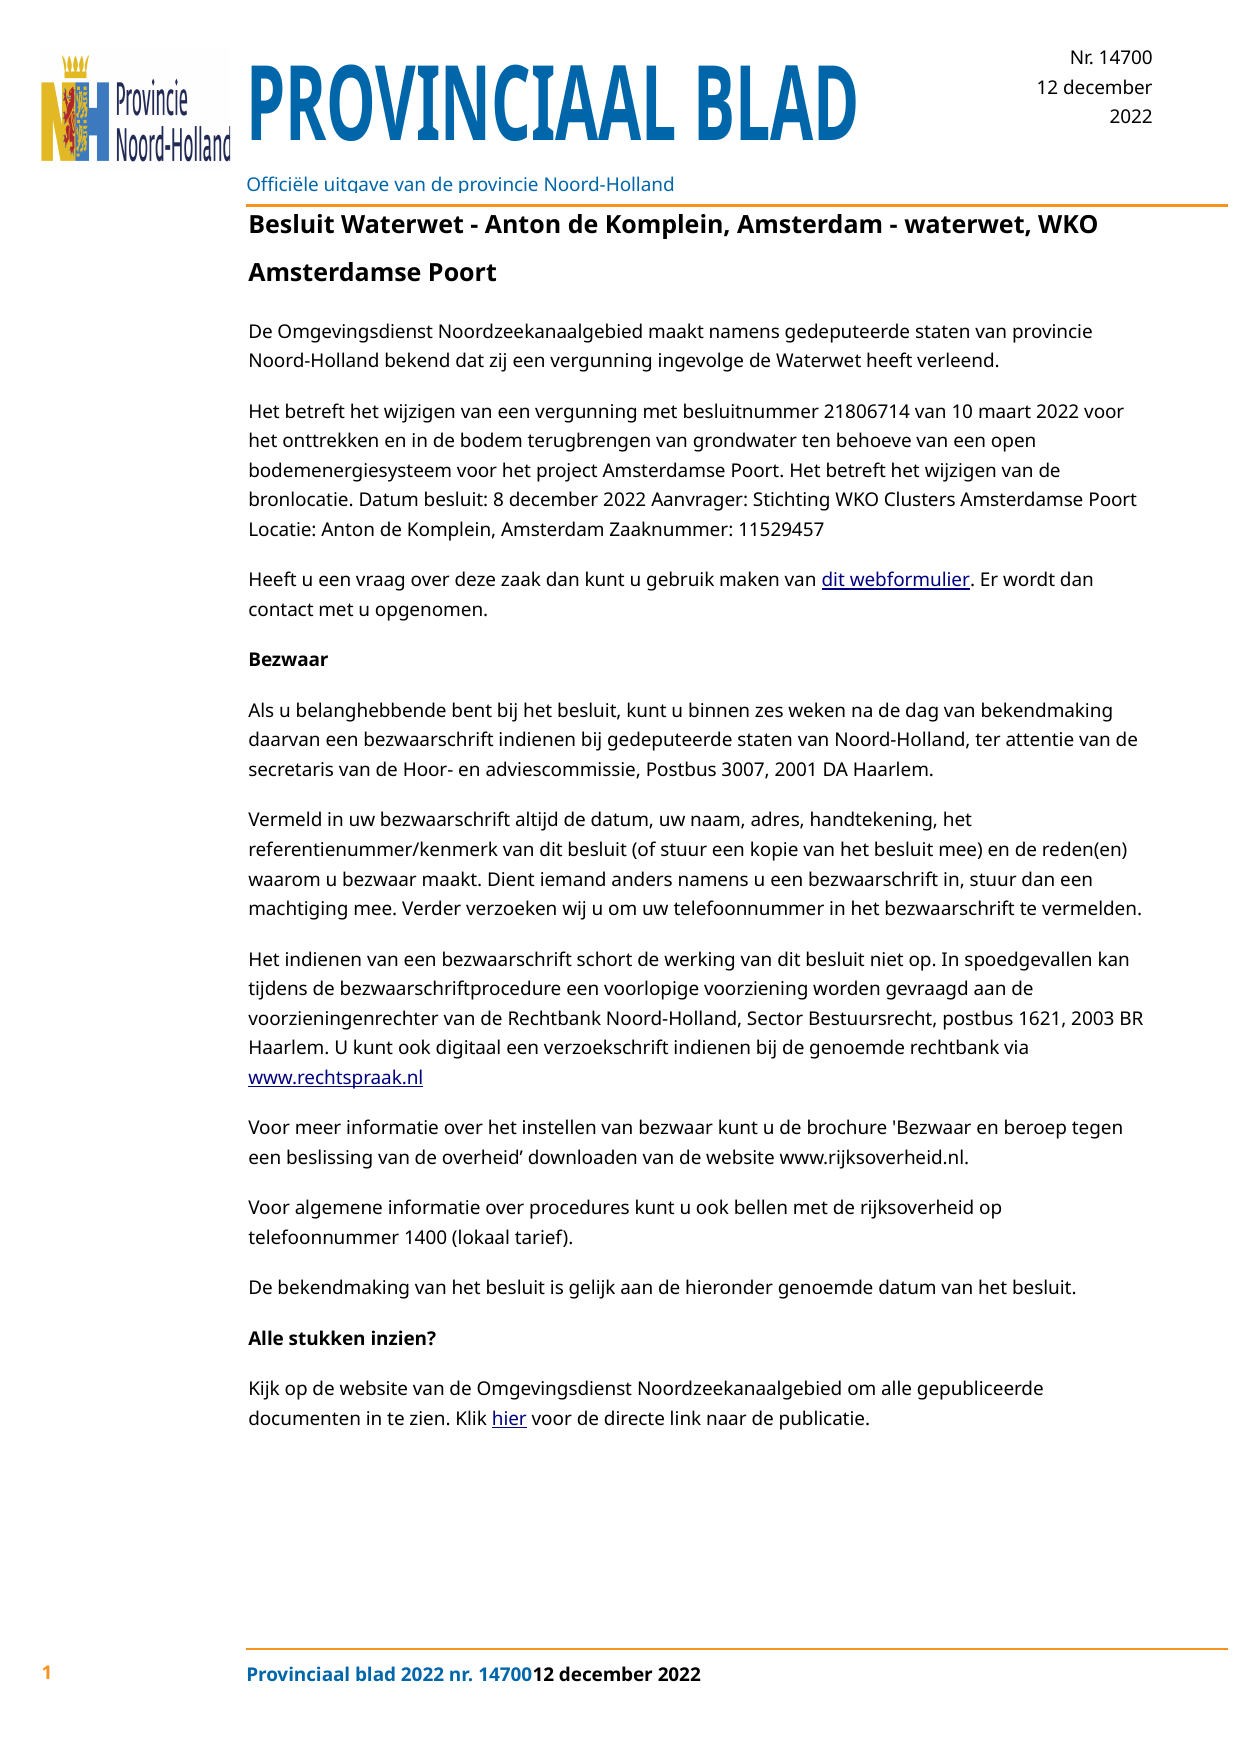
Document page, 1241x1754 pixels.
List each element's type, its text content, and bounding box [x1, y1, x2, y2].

text Het indienen van een bezwaarschrift schort de werking van dit besluit niet op. In spoedgevallen kan tijdens de bezwaarschriftprocedure een voorlopige voorziening worden gevraagd aan de voorzieningenrechter van de Rechtbank Noord-Holland, Sector Bestuursrecht, postbus 1621, 2003 BR Haarlem. U kunt ook digitaal een verzoekschrift indienen bij de genoemde rechtbank via www.rechtspraak.nl [248, 946, 1152, 1090]
text Besluit Waterwet - Anton de Komplein, Amsterdam - waterwet, WKO Amsterdamse Poort [248, 207, 1152, 288]
picture [41, 47, 231, 172]
text Voor algemene informatie over procedures kunt u ook bellen met de rijksoverheid op telefoonnummer 1400 (lokaal tarief). [248, 1194, 1152, 1250]
text Vermeld in uw bezwaarschrift altijd de datum, uw naam, adres, handtekening, het referentienummer/kenmerk van dit besluit (of stuur een kopie van het besluit mee) en de reden(en) waarom u bezwaar maakt. Dient iemand anders namens u een bezwaarschrift in, stuur dan een machtiging mee. Verder verzoeken wij u om uw telefoonnummer in het bezwaarschrift te vermelden. [248, 807, 1152, 921]
text De Omgevingsdienst Noordzeekanaalgebied maakt namens gedeputeerde staten van provincie Noord-Holland bekend dat zij een vergunning ingevolge de Waterwet heeft verleend. [248, 318, 1152, 373]
text Alle stukken inzien? [248, 1325, 1152, 1351]
text Als u belanghebbende bent bij het besluit, kunt u binnen zes weken na de dag van bekendmaking daarvan een bezwaarschrift indienen bij gedeputeerde staten van Noord-Holland, ter attentie van de secretaris van de Hoor- en adviescommissie, Postbus 3007, 2001 DA Haarlem. [248, 697, 1152, 782]
text De bekendmaking van het besluit is gelijk aan de hieronder genoemde datum van het besluit. [248, 1274, 1152, 1300]
text Bezwaar [248, 647, 1152, 672]
text Het betreft het wijzigen van een vergunning met besluitnummer 21806714 van 10 maart 2022 voor het onttrekken en in de bodem terugbrengen van grondwater ten behoeve van een open bodemenergiesysteem voor het project Amsterdamse Poort. Het betreft het wijzigen van de bronlocatie. Datum besluit: 8 december 2022 Aanvrager: Stichting WKO Clusters Amsterdamse Poort Locatie: Anton de Komplein, Amsterdam Zaaknummer: 11529457 [248, 398, 1152, 542]
text Voor meer informatie over het instellen van bezwaar kunt u de brochure 'Bezwaar en beroep tegen een beslissing van de overheid’ downloaden van de website www.rijksoverheid.nl. [248, 1114, 1152, 1170]
text Heeft u een vraag over deze zaak dan kunt u gebruik maken van dit webformulier. Er wordt dan contact met u opgenomen. [248, 567, 1152, 622]
text Kijk op de website van de Omgevingsdienst Noordzeekanaalgebied om alle gepubliceerde documenten in te zien. Klik hier voor de directe link naar de publicatie. [248, 1375, 1152, 1431]
